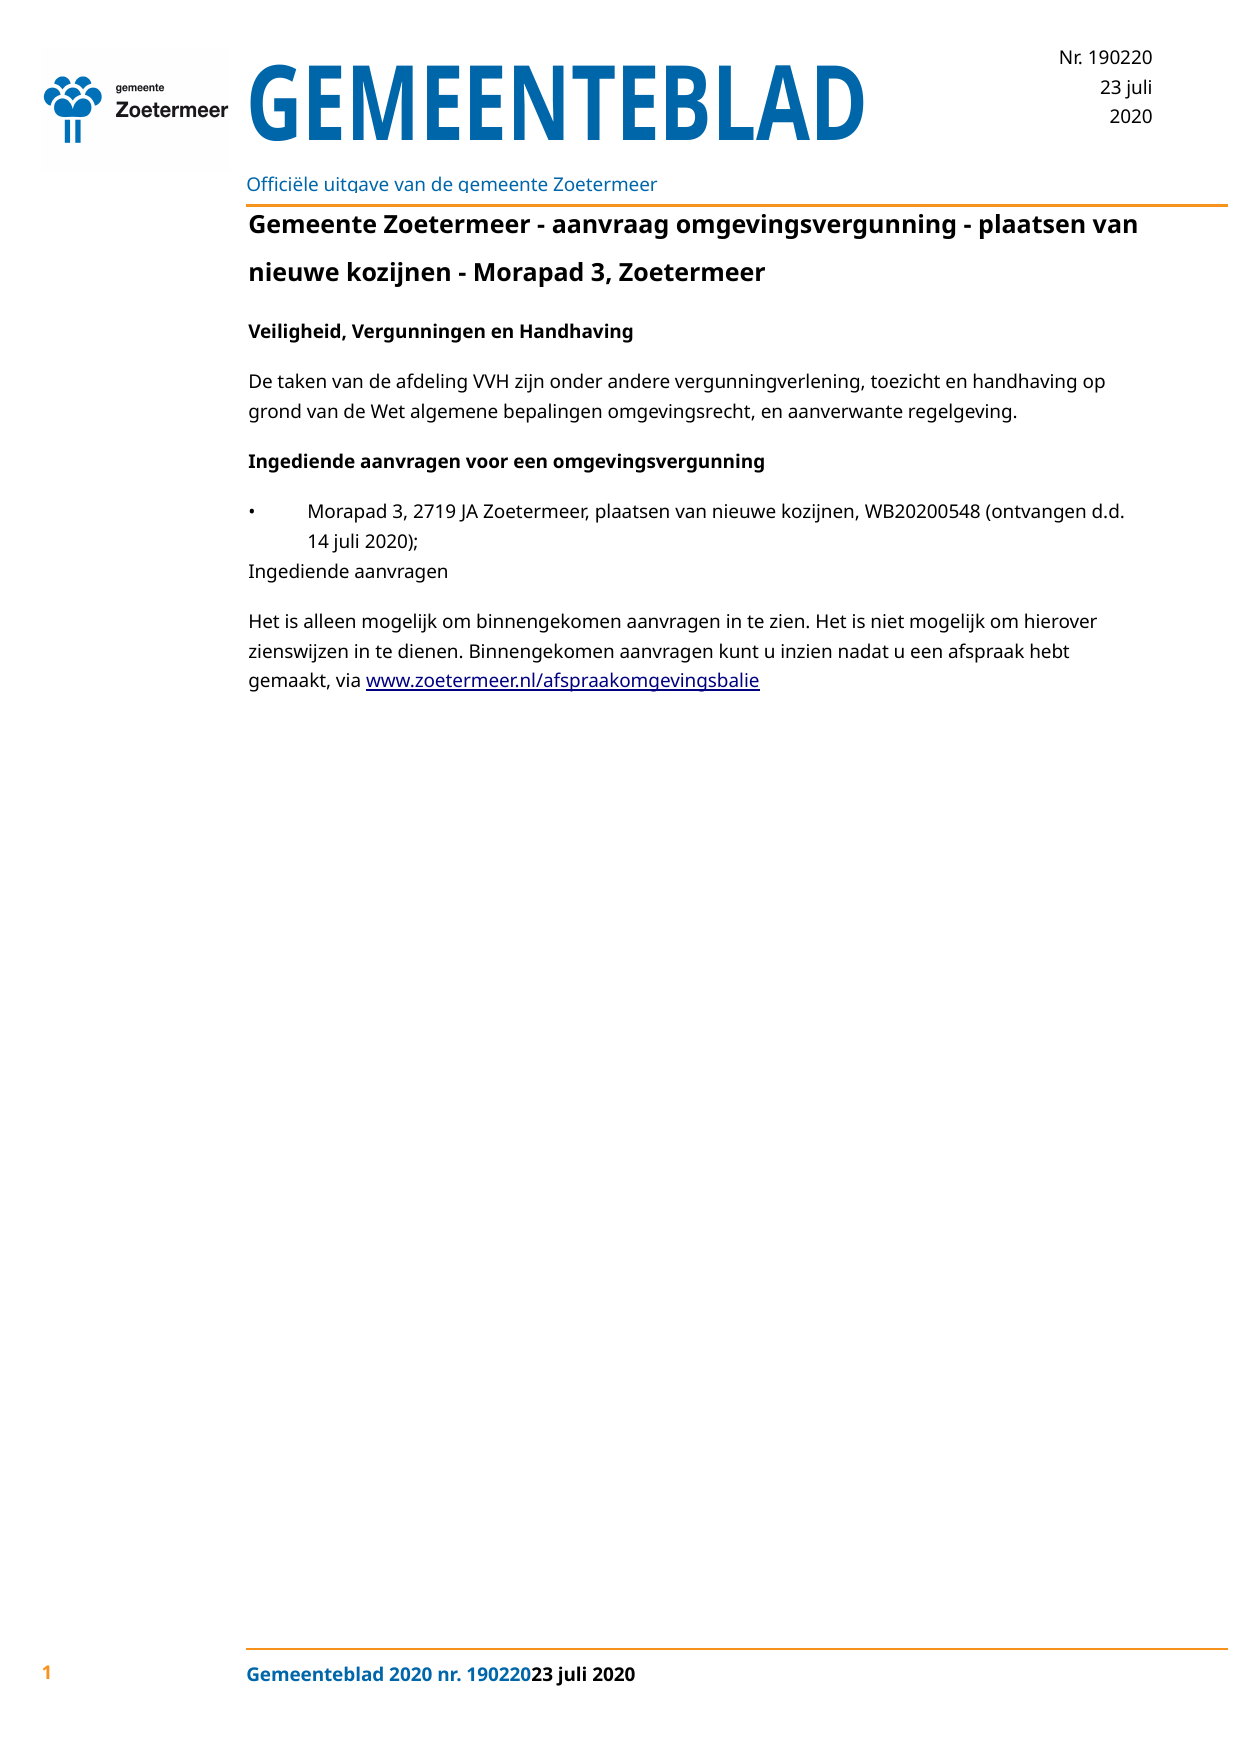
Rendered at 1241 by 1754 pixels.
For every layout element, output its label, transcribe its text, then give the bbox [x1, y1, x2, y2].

text Het is alleen mogelijk om binnengekomen aanvragen in te zien. Het is niet mogelijk om hierover zienswijzen in te dienen. Binnengekomen aanvragen kunt u inzien nadat u een afspraak hebt gemaakt, via www.zoetermeer.nl/afspraakomgevingsbalie [248, 608, 1152, 693]
list Morapad 3, 2719 JA Zoetermeer, plaatsen van nieuwe kozijnen, WB20200548 (ontvangen d.d. 14 juli 2020); [248, 499, 1152, 554]
text Ingediende aanvragen [248, 558, 1152, 584]
text Ingediende aanvragen voor een omgevingsvergunning [248, 448, 1152, 474]
picture [41, 47, 231, 172]
text Gemeente Zoetermeer - aanvraag omgevingsvergunning - plaatsen van nieuwe kozijnen - Morapad 3, Zoetermeer [248, 207, 1152, 288]
text De taken van de afdeling VVH zijn onder andere vergunningverlening, toezicht en handhaving op grond van de Wet algemene bepalingen omgevingsrecht, en aanverwante regelgeving. [248, 368, 1152, 424]
text Veiligheid, Vergunningen en Handhaving [248, 318, 1152, 344]
